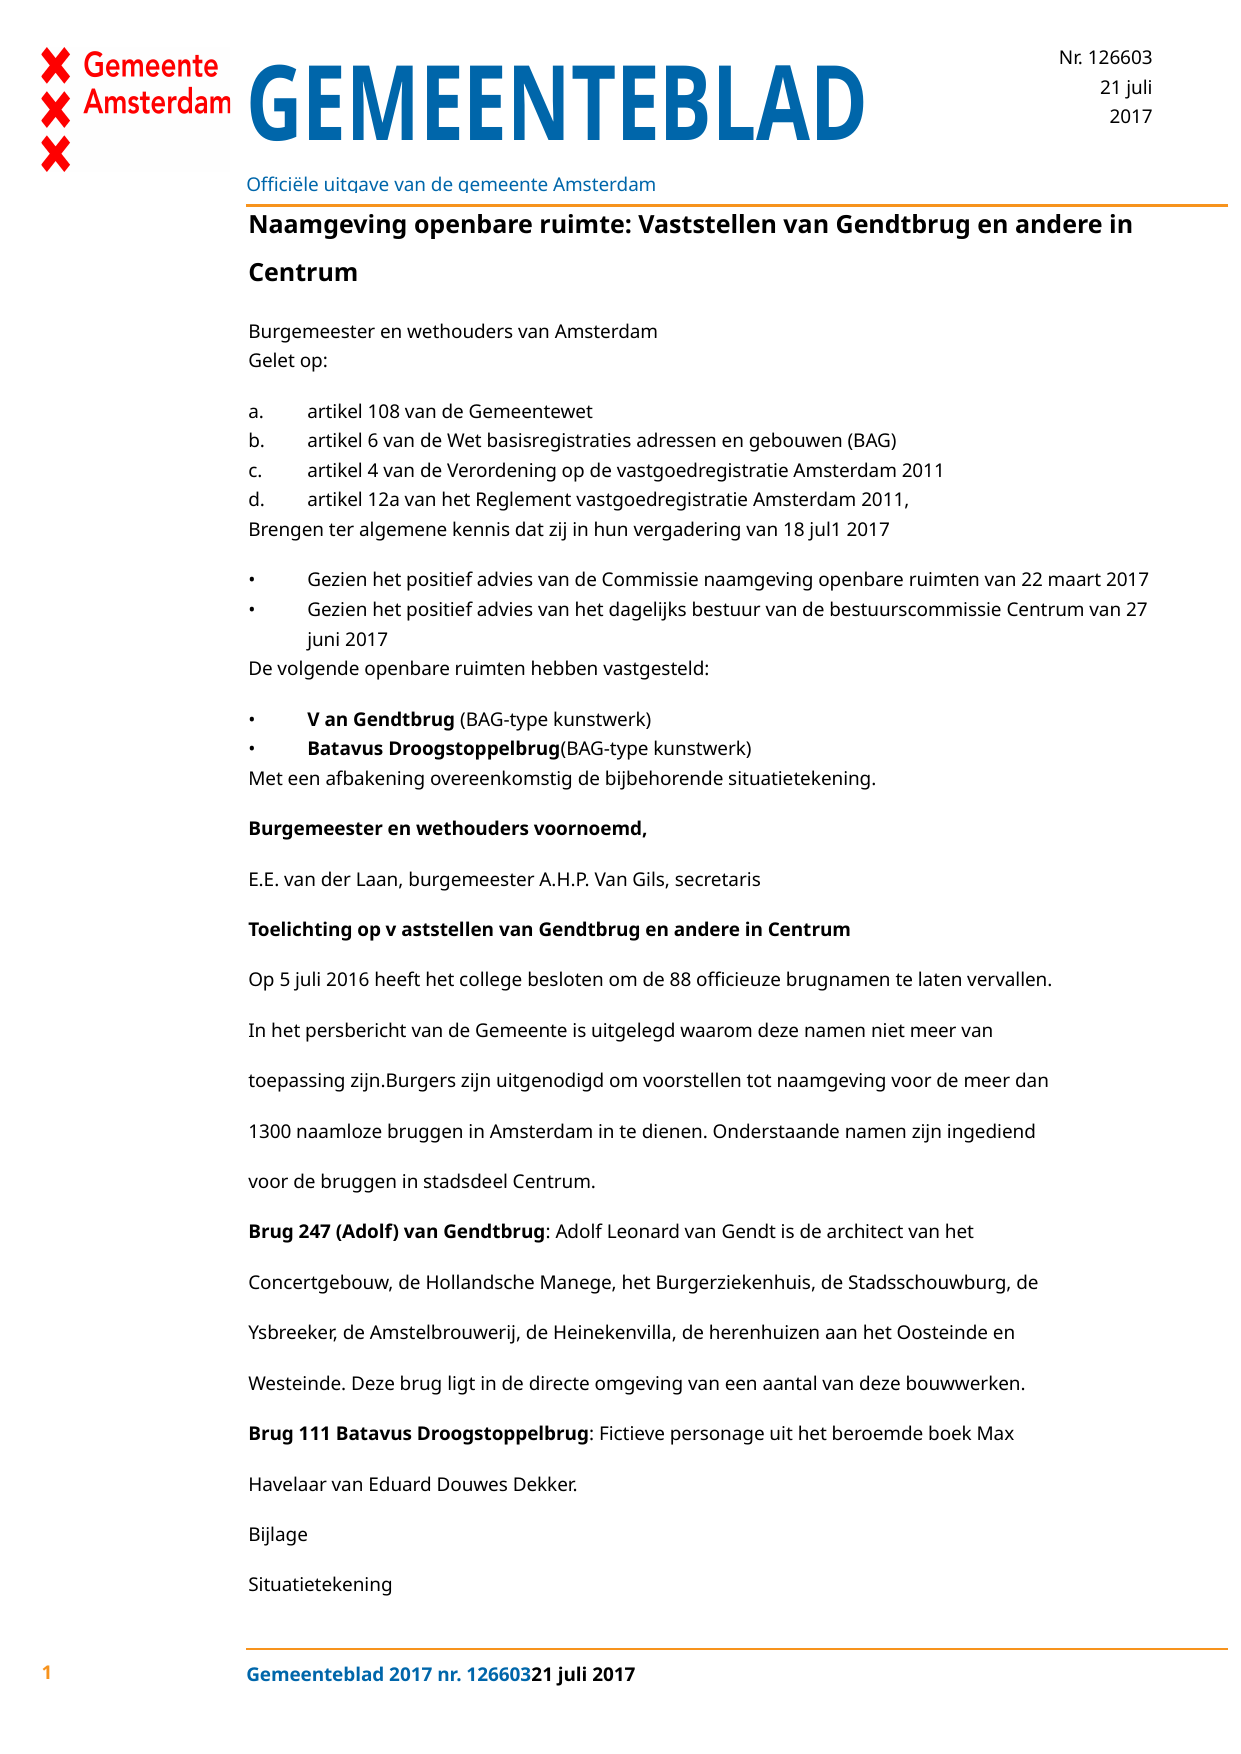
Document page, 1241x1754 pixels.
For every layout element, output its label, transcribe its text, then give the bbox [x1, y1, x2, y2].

text Op 5 juli 2016 heeft het college besloten om de 88 officieuze brugnamen te laten vervallen. [248, 967, 1152, 992]
text Havelaar van Eduard Douwes Dekker. [248, 1471, 1152, 1497]
list Gezien het positief advies van de Commissie naamgeving openbare ruimten van 22 maart 2017 [248, 567, 1152, 592]
list artikel 4 van de Verordening op de vastgoedregistratie Amsterdam 2011 [248, 457, 1152, 483]
text Toelichting op v aststellen van Gendtbrug en andere in Centrum [248, 916, 1152, 942]
text Situatietekening [248, 1572, 1152, 1597]
text Ysbreeker, de Amstelbrouwerij, de Heinekenvilla, de herenhuizen aan het Oosteinde en [248, 1319, 1152, 1345]
list artikel 12a van het Reglement vastgoedregistratie Amsterdam 2011, [248, 487, 1152, 512]
list V an Gendtbrug (BAG-type kunstwerk) [248, 706, 1152, 732]
text voor de bruggen in stadsdeel Centrum. [248, 1168, 1152, 1194]
list Gezien het positief advies van het dagelijks bestuur van de bestuurscommissie Centrum van 27 juni 2017 [248, 596, 1152, 652]
text Brengen ter algemene kennis dat zij in hun vergadering van 18 jul1 2017 [248, 516, 1152, 542]
text De volgende openbare ruimten hebben vastgesteld: [248, 655, 1152, 681]
text toepassing zijn.Burgers zijn uitgenodigd om voorstellen tot naamgeving voor de meer dan [248, 1067, 1152, 1093]
text Westeinde. Deze brug ligt in de directe omgeving van een aantal van deze bouwwerken. [248, 1370, 1152, 1396]
text Burgemeester en wethouders van Amsterdam [248, 318, 1152, 344]
list artikel 108 van de Gemeentewet [248, 398, 1152, 424]
text Brug 247 (Adolf) van Gendtbrug: Adolf Leonard van Gendt is de architect van het [248, 1219, 1152, 1244]
text Burgemeester en wethouders voornoemd, [248, 815, 1152, 841]
list artikel 6 van de Wet basisregistraties adressen en gebouwen (BAG) [248, 427, 1152, 453]
text Brug 111 Batavus Droogstoppelbrug: Fictieve personage uit het beroemde boek Max [248, 1420, 1152, 1446]
text Bijlage [248, 1521, 1152, 1547]
text E.E. van der Laan, burgemeester A.H.P. Van Gils, secretaris [248, 866, 1152, 892]
text Concertgebouw, de Hollandsche Manege, het Burgerziekenhuis, de Stadsschouwburg, de [248, 1269, 1152, 1295]
list Batavus Droogstoppelbrug(BAG-type kunstwerk) [248, 735, 1152, 761]
text Naamgeving openbare ruimte: Vaststellen van Gendtbrug en andere in Centrum [248, 207, 1152, 288]
text In het persbericht van de Gemeente is uitgelegd waarom deze namen niet meer van [248, 1017, 1152, 1043]
text Gelet op: [248, 347, 1152, 373]
text Met een afbakening overeenkomstig de bijbehorende situatietekening. [248, 765, 1152, 791]
picture [41, 47, 231, 172]
text 1300 naamloze bruggen in Amsterdam in te dienen. Onderstaande namen zijn ingediend [248, 1118, 1152, 1144]
